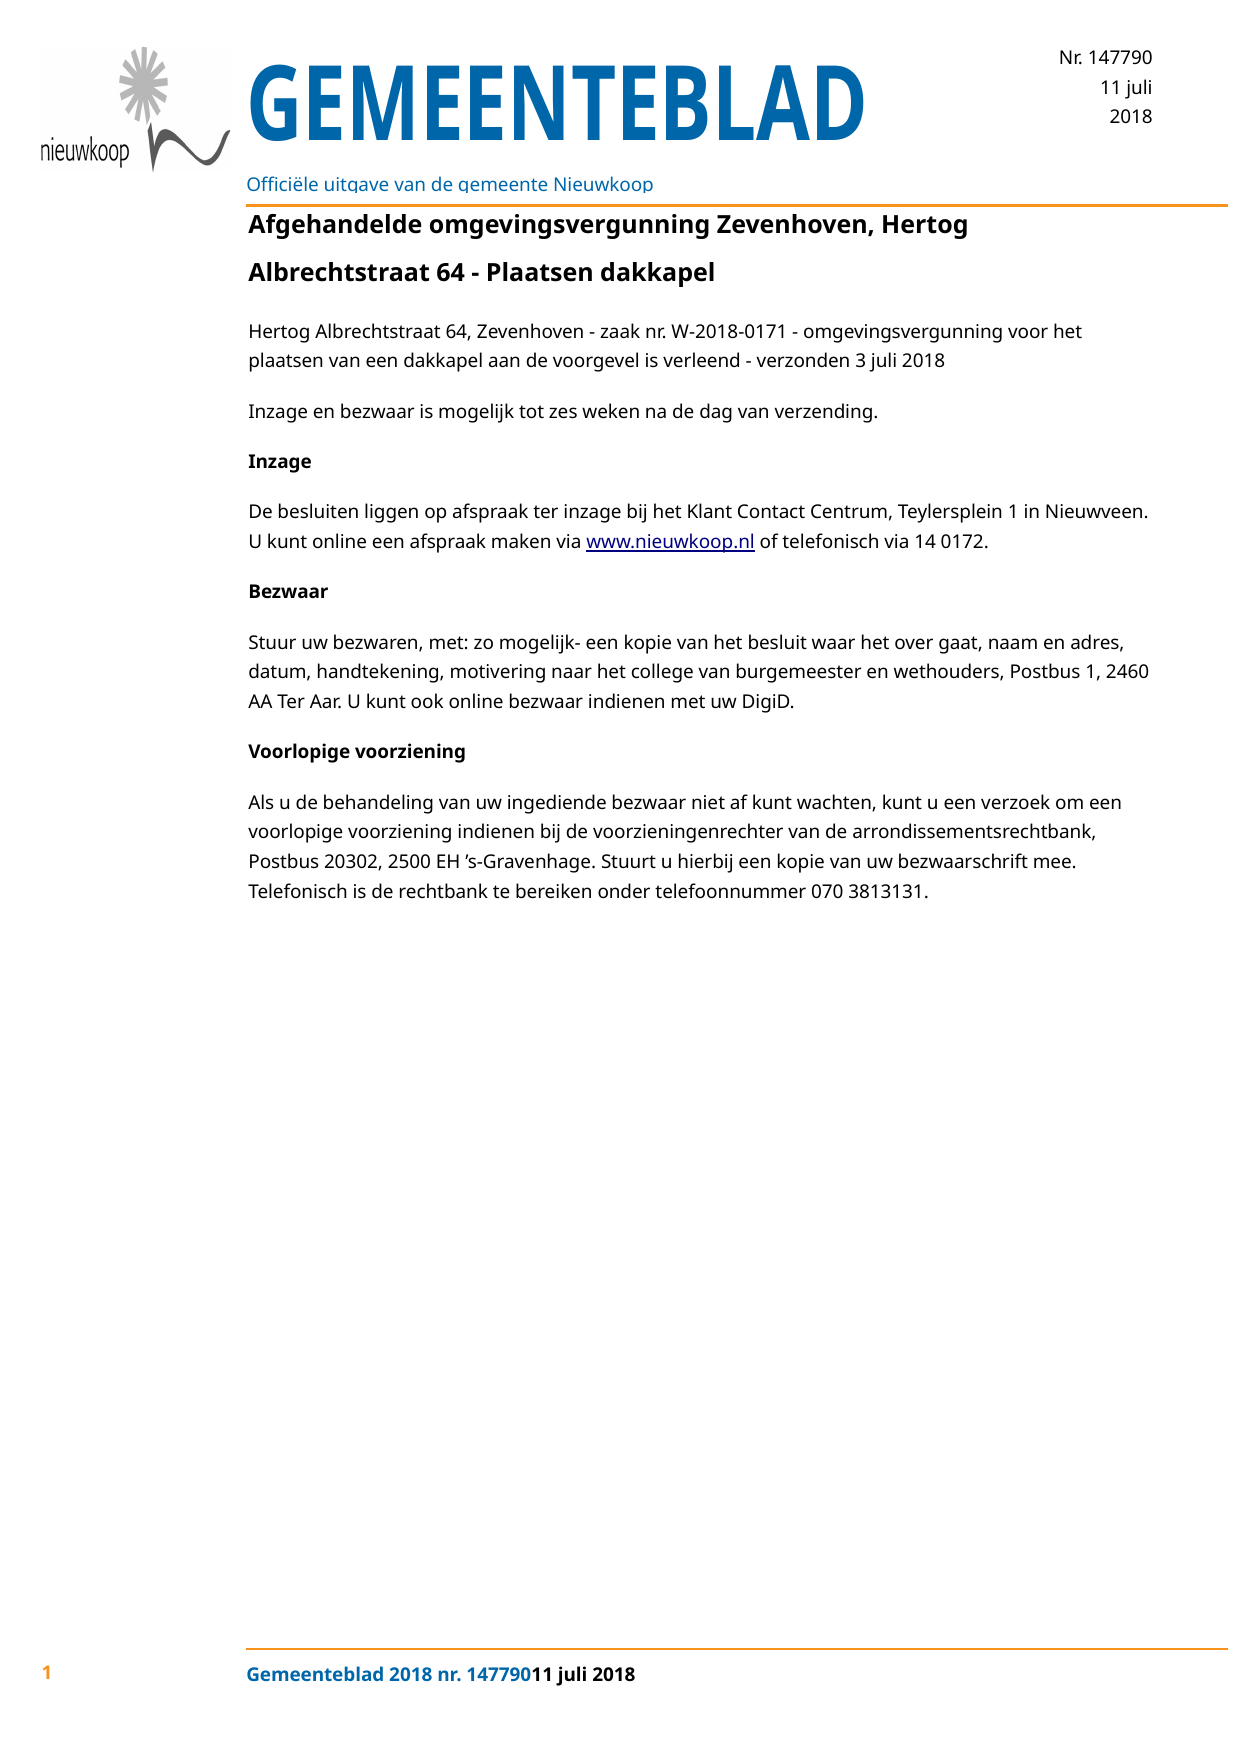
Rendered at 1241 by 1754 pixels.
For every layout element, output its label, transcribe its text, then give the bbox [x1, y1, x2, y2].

text Voorlopige voorziening [248, 739, 1152, 764]
text Als u de behandeling van uw ingediende bezwaar niet af kunt wachten, kunt u een verzoek om een voorlopige voorziening indienen bij de voorzieningenrechter van de arrondissementsrechtbank, Postbus 20302, 2500 EH ’s-Gravenhage. Stuurt u hierbij een kopie van uw bezwaarschrift mee. Telefonisch is de rechtbank te bereiken onder telefoonnummer 070 3813131. [248, 789, 1152, 904]
text Hertog Albrechtstraat 64, Zevenhoven - zaak nr. W-2018-0171 - omgevingsvergunning voor het plaatsen van een dakkapel aan de voorgevel is verleend - verzonden 3 juli 2018 [248, 318, 1152, 373]
picture [41, 47, 231, 172]
text De besluiten liggen op afspraak ter inzage bij het Klant Contact Centrum, Teylersplein 1 in Nieuwveen. U kunt online een afspraak maken via www.nieuwkoop.nl of telefonisch via 14 0172. [248, 499, 1152, 554]
text Afgehandelde omgevingsvergunning Zevenhoven, Hertog Albrechtstraat 64 - Plaatsen dakkapel [248, 207, 1152, 288]
text Stuur uw bezwaren, met: zo mogelijk- een kopie van het besluit waar het over gaat, naam en adres, datum, handtekening, motivering naar het college van burgemeester en wethouders, Postbus 1, 2460 AA Ter Aar. U kunt ook online bezwaar indienen met uw DigiD. [248, 629, 1152, 714]
text Bezwaar [248, 579, 1152, 604]
text Inzage [248, 448, 1152, 474]
text Inzage en bezwaar is mogelijk tot zes weken na de dag van verzending. [248, 398, 1152, 424]
